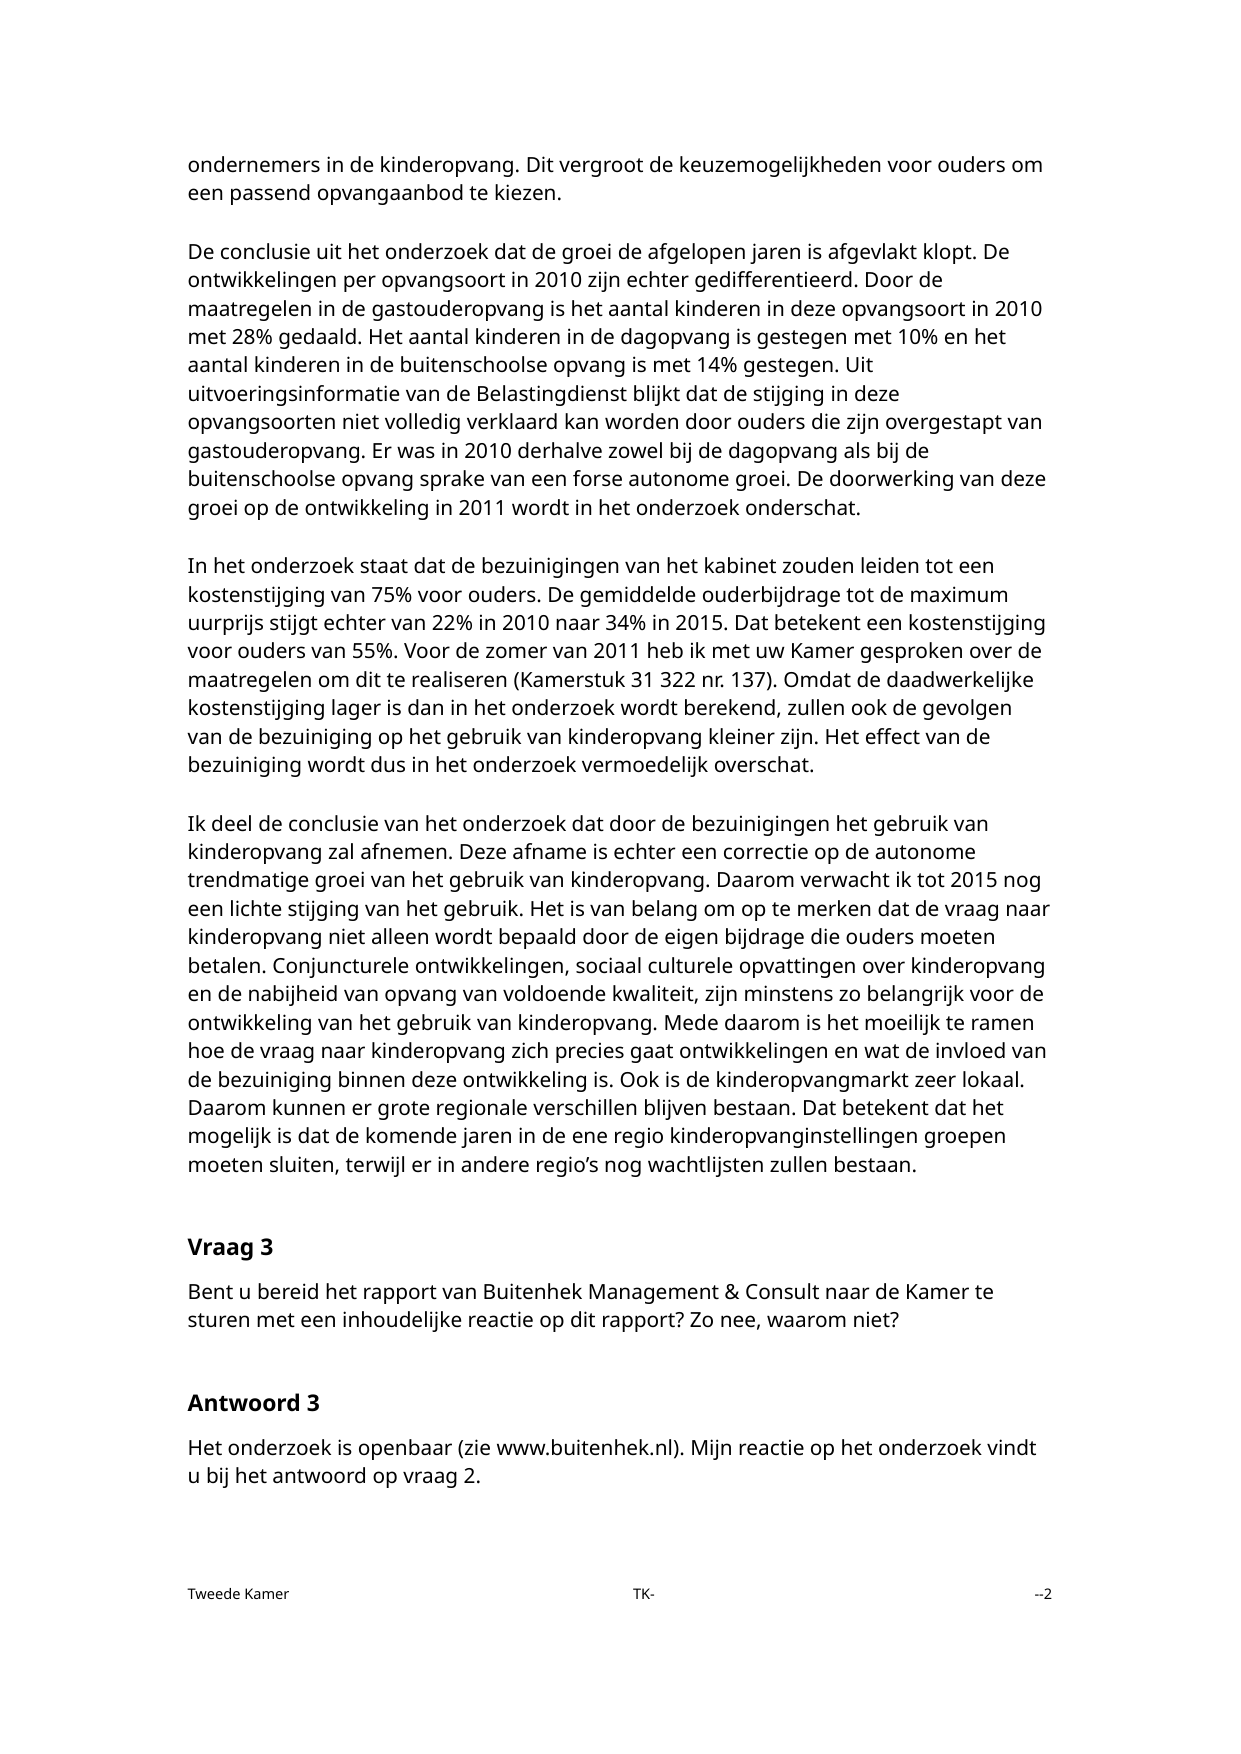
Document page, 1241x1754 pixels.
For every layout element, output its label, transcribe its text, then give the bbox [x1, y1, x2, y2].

text De conclusie uit het onderzoek dat de groei de afgelopen jaren is afgevlakt klopt. De ontwikkelingen per opvangsoort in 2010 zijn echter gedifferentieerd. Door de maatregelen in de gastouderopvang is het aantal kinderen in deze opvangsoort in 2010 met 28% gedaald. Het aantal kinderen in de dagopvang is gestegen met 10% en het aantal kinderen in de buitenschoolse opvang is met 14% gestegen. Uit uitvoeringsinformatie van de Belastingdienst blijkt dat de stijging in deze opvangsoorten niet volledig verklaard kan worden door ouders die zijn overgestapt van gastouderopvang. Er was in 2010 derhalve zowel bij de dagopvang als bij de buitenschoolse opvang sprake van een forse autonome groei. De doorwerking van deze groei op de ontwikkeling in 2011 wordt in het onderzoek onderschat. [187, 237, 1053, 521]
text In het onderzoek staat dat de bezuinigingen van het kabinet zouden leiden tot een kostenstijging van 75% voor ouders. De gemiddelde ouderbijdrage tot de maximum uurprijs stijgt echter van 22% in 2010 naar 34% in 2015. Dat betekent een kostenstijging voor ouders van 55%. Voor de zomer van 2011 heb ik met uw Kamer gesproken over de maatregelen om dit te realiseren (Kamerstuk 31 322 nr. 137). Omdat de daadwerkelijke kostenstijging lager is dan in het onderzoek wordt berekend, zullen ook de gevolgen van de bezuiniging op het gebruik van kinderopvang kleiner zijn. Het effect van de bezuiniging wordt dus in het onderzoek vermoedelijk overschat. [187, 551, 1053, 779]
subtitle Vraag 3 [187, 1231, 1053, 1262]
text Het onderzoek is openbaar (zie www.buitenhek.nl). Mijn reactie op het onderzoek vindt u bij het antwoord op vraag 2. [187, 1433, 1053, 1490]
text Bent u bereid het rapport van Buitenhek Management & Consult naar de Kamer te sturen met een inhoudelijke reactie op dit rapport? Zo nee, waarom niet? [187, 1277, 1053, 1334]
subtitle Antwoord 3 [187, 1387, 1053, 1418]
text Ik deel de conclusie van het onderzoek dat door de bezuinigingen het gebruik van kinderopvang zal afnemen. Deze afname is echter een correctie op de autonome trendmatige groei van het gebruik van kinderopvang. Daarom verwacht ik tot 2015 nog een lichte stijging van het gebruik. Het is van belang om op te merken dat de vraag naar kinderopvang niet alleen wordt bepaald door de eigen bijdrage die ouders moeten betalen. Conjuncturele ontwikkelingen, sociaal culturele opvattingen over kinderopvang en de nabijheid van opvang van voldoende kwaliteit, zijn minstens zo belangrijk voor de ontwikkeling van het gebruik van kinderopvang. Mede daarom is het moeilijk te ramen hoe de vraag naar kinderopvang zich precies gaat ontwikkelingen en wat de invloed van de bezuiniging binnen deze ontwikkeling is. Ook is de kinderopvangmarkt zeer lokaal. Daarom kunnen er grote regionale verschillen blijven bestaan. Dat betekent dat het mogelijk is dat de komende jaren in de ene regio kinderopvanginstellingen groepen moeten sluiten, terwijl er in andere regio’s nog wachtlijsten zullen bestaan. [187, 809, 1053, 1178]
text ondernemers in de kinderopvang. Dit vergroot de keuzemogelijkheden voor ouders om een passend opvangaanbod te kiezen. [187, 150, 1053, 207]
